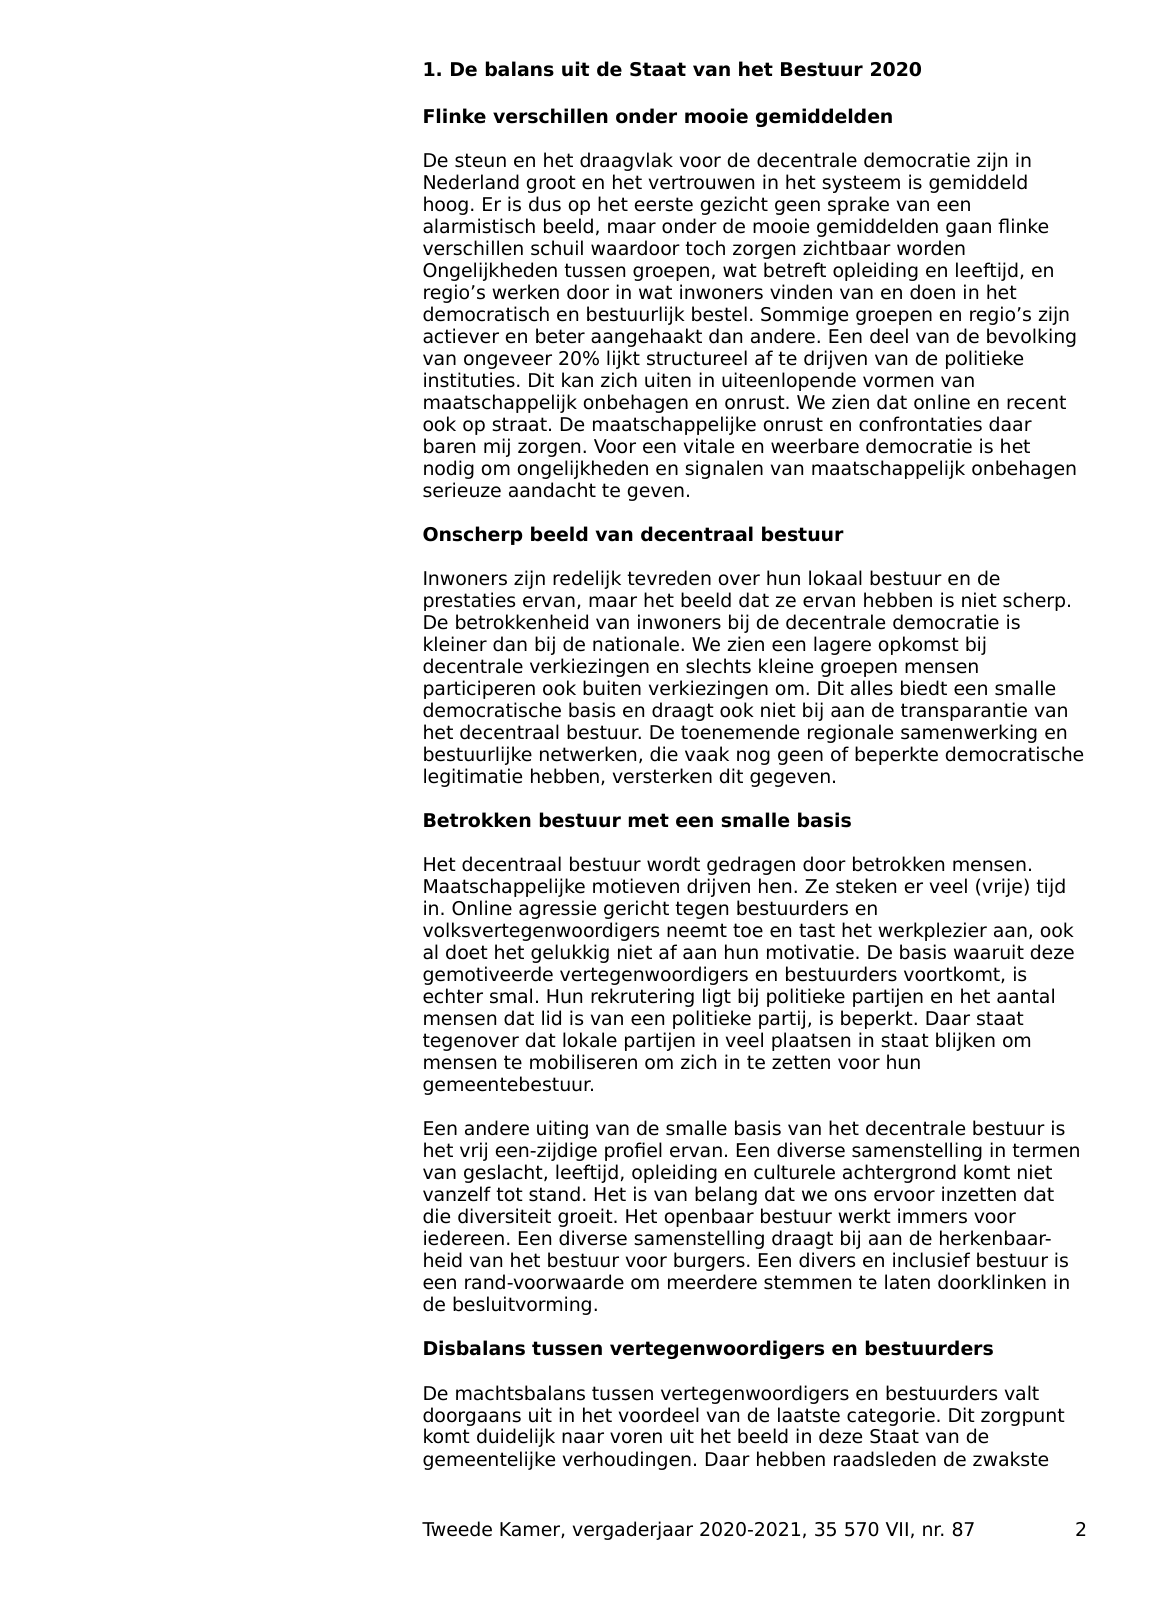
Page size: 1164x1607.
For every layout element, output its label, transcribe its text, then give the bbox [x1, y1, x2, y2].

subtitle Onscherp beeld van decentraal bestuur [422, 524, 1087, 546]
text De steun en het draagvlak voor de decentrale democratie zijn in Nederland groot en het vertrouwen in het systeem is gemiddeld hoog. Er is dus op het eerste gezicht geen sprake van een alarmistisch beeld, maar onder de mooie gemiddelden gaan flinke verschillen schuil waardoor toch zorgen zichtbaar worden Ongelijkheden tussen groepen, wat betreft opleiding en leeftijd, en regio’s werken door in wat inwoners vinden van en doen in het democratisch en bestuurlijk bestel. Sommige groepen en regio’s zijn actiever en beter aangehaakt dan andere. Een deel van de bevolking van ongeveer 20% lijkt structureel af te drijven van de politieke instituties. Dit kan zich uiten in uiteenlopende vormen van maatschappelijk onbehagen en onrust. We zien dat online en recent ook op straat. De maatschappelijke onrust en confrontaties daar baren mij zorgen. Voor een vitale en weerbare democratie is het nodig om ongelijkheden en signalen van maatschappelijk onbehagen serieuze aandacht te geven. [422, 150, 1087, 502]
subtitle Disbalans tussen vertegenwoordigers en bestuurders [422, 1338, 1087, 1360]
text Inwoners zijn redelijk tevreden over hun lokaal bestuur en de prestaties ervan, maar het beeld dat ze ervan hebben is niet scherp. De betrokkenheid van inwoners bij de decentrale democratie is kleiner dan bij de nationale. We zien een lagere opkomst bij decentrale verkiezingen en slechts kleine groepen mensen participeren ook buiten verkiezingen om. Dit alles biedt een smalle democratische basis en draagt ook niet bij aan de transparantie van het decentraal bestuur. De toenemende regionale samenwerking en bestuurlijke netwerken, die vaak nog geen of beperkte democratische legitimatie hebben, versterken dit gegeven. [422, 568, 1087, 788]
text Een andere uiting van de smalle basis van het decentrale bestuur is het vrij een-zijdige profiel ervan. Een diverse samenstelling in termen van geslacht, leeftijd, opleiding en culturele achtergrond komt niet vanzelf tot stand. Het is van belang dat we ons ervoor inzetten dat die diversiteit groeit. Het openbaar bestuur werkt immers voor iedereen. Een diverse samenstelling draagt bij aan de herkenbaar-heid van het bestuur voor burgers. Een divers en inclusief bestuur is een rand-voorwaarde om meerdere stemmen te laten doorklinken in de besluitvorming. [422, 1118, 1087, 1316]
text De machtsbalans tussen vertegenwoordigers en bestuurders valt doorgaans uit in het voordeel van de laatste categorie. Dit zorgpunt komt duidelijk naar voren uit het beeld in deze Staat van de gemeentelijke verhoudingen. Daar hebben raadsleden de zwakste [422, 1382, 1087, 1470]
text Het decentraal bestuur wordt gedragen door betrokken mensen. Maatschappelijke motieven drijven hen. Ze steken er veel (vrije) tijd in. Online agressie gericht tegen bestuurders en volksvertegenwoordigers neemt toe en tast het werkplezier aan, ook al doet het gelukkig niet af aan hun motivatie. De basis waaruit deze gemotiveerde vertegenwoordigers en bestuurders voortkomt, is echter smal. Hun rekrutering ligt bij politieke partijen en het aantal mensen dat lid is van een politieke partij, is beperkt. Daar staat tegenover dat lokale partijen in veel plaatsen in staat blijken om mensen te mobiliseren om zich in te zetten voor hun gemeentebestuur. [422, 854, 1087, 1096]
subtitle Flinke verschillen onder mooie gemiddelden [422, 106, 1087, 128]
subtitle 1. De balans uit de Staat van het Bestuur 2020 [422, 59, 1087, 81]
subtitle Betrokken bestuur met een smalle basis [422, 810, 1087, 832]
